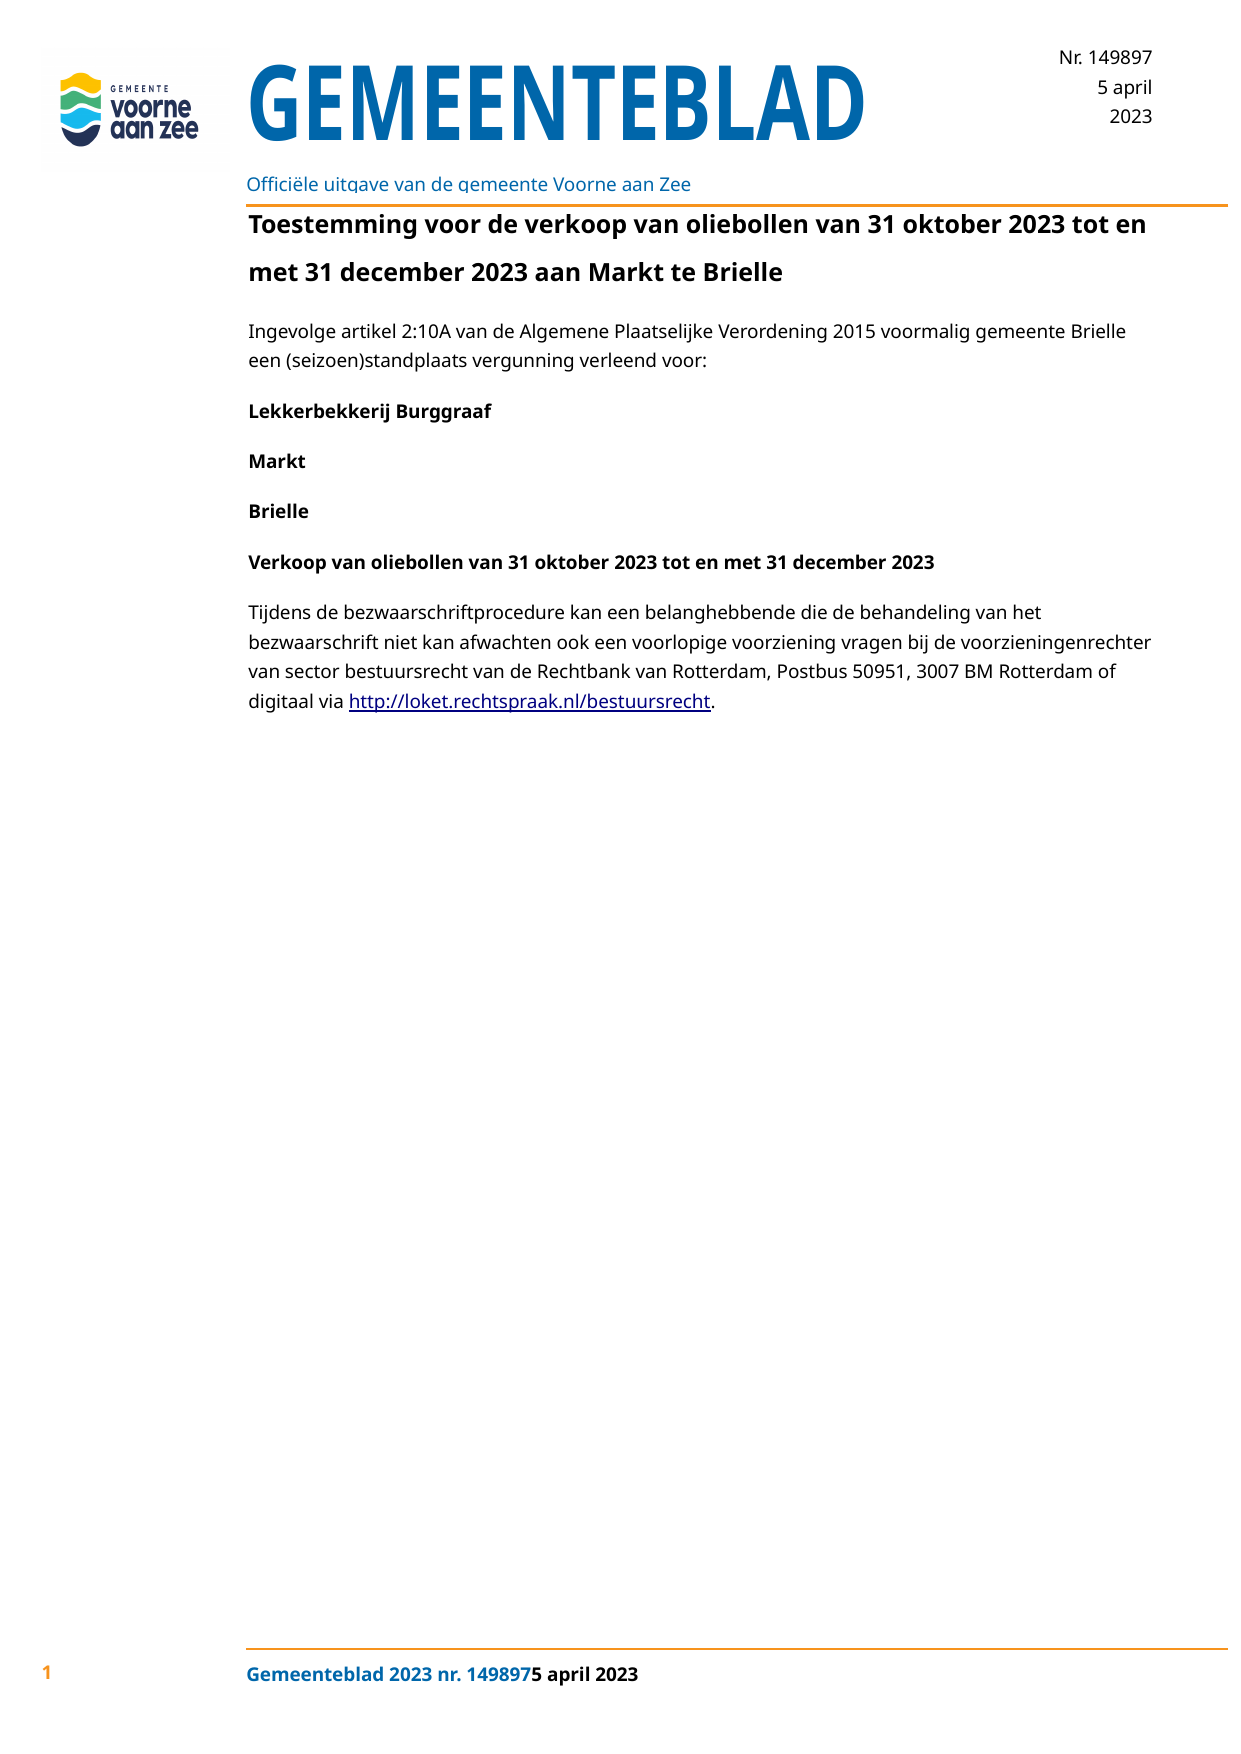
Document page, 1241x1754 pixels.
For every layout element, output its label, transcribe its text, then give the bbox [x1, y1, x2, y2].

text Verkoop van oliebollen van 31 oktober 2023 tot en met 31 december 2023 [248, 549, 1152, 575]
text Toestemming voor de verkoop van oliebollen van 31 oktober 2023 tot en met 31 december 2023 aan Markt te Brielle [248, 207, 1152, 288]
text Brielle [248, 499, 1152, 524]
text Markt [248, 448, 1152, 474]
text Tijdens de bezwaarschriftprocedure kan een belanghebbende die de behandeling van het bezwaarschrift niet kan afwachten ook een voorlopige voorziening vragen bij de voorzieningenrechter van sector bestuursrecht van de Rechtbank van Rotterdam, Postbus 50951, 3007 BM Rotterdam of digitaal via http://loket.rechtspraak.nl/bestuursrecht. [248, 599, 1152, 714]
text Ingevolge artikel 2:10A van de Algemene Plaatselijke Verordening 2015 voormalig gemeente Brielle een (seizoen)standplaats vergunning verleend voor: [248, 318, 1152, 373]
text Lekkerbekkerij Burggraaf [248, 398, 1152, 424]
picture [41, 47, 231, 172]
